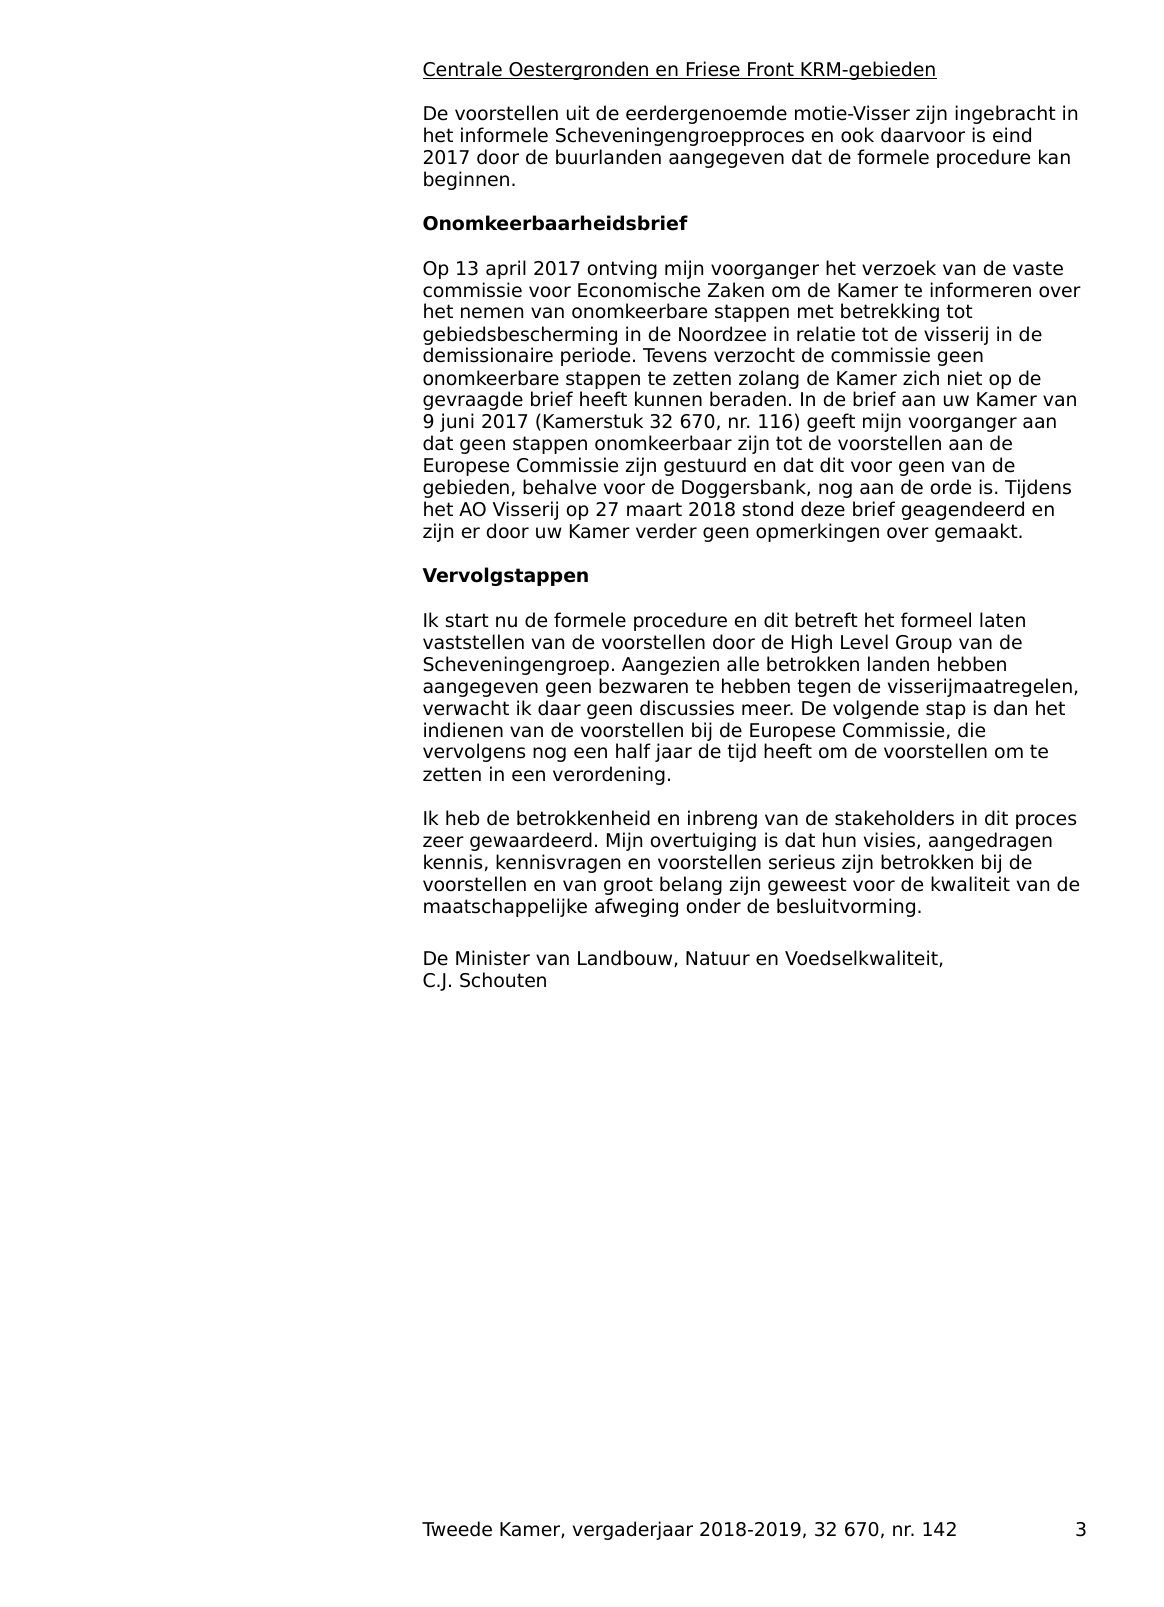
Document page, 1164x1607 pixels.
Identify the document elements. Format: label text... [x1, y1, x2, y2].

text Ik heb de betrokkenheid en inbreng van de stakeholders in dit proces zeer gewaardeerd. Mijn overtuiging is dat hun visies, aangedragen kennis, kennisvragen en voorstellen serieus zijn betrokken bij de voorstellen en van groot belang zijn geweest voor de kwaliteit van de maatschappelijke afweging onder de besluitvorming. [422, 808, 1087, 917]
text De Minister van Landbouw, Natuur en Voedselkwaliteit, C.J. Schouten [422, 947, 1087, 991]
subtitle Onomkeerbaarheidsbrief [422, 213, 1087, 235]
subtitle Vervolgstappen [422, 565, 1087, 587]
text De voorstellen uit de eerdergenoemde motie-Visser zijn ingebracht in het informele Scheveningengroepproces en ook daarvoor is eind 2017 door de buurlanden aangegeven dat de formele procedure kan beginnen. [422, 103, 1087, 191]
text Ik start nu de formele procedure en dit betreft het formeel laten vaststellen van de voorstellen door de High Level Group van de Scheveningengroep. Aangezien alle betrokken landen hebben aangegeven geen bezwaren te hebben tegen de visserijmaatregelen, verwacht ik daar geen discussies meer. De volgende stap is dan het indienen van de voorstellen bij de Europese Commissie, die vervolgens nog een half jaar de tijd heeft om de voorstellen om te zetten in een verordening. [422, 609, 1087, 785]
subtitle Centrale Oestergronden en Friese Front KRM-gebieden [422, 59, 1087, 81]
text Op 13 april 2017 ontving mijn voorganger het verzoek van de vaste commissie voor Economische Zaken om de Kamer te informeren over het nemen van onomkeerbare stappen met betrekking tot gebiedsbescherming in de Noordzee in relatie tot de visserij in de demissionaire periode. Tevens verzocht de commissie geen onomkeerbare stappen te zetten zolang de Kamer zich niet op de gevraagde brief heeft kunnen beraden. In de brief aan uw Kamer van 9 juni 2017 (Kamerstuk 32 670, nr. 116) geeft mijn voorganger aan dat geen stappen onomkeerbaar zijn tot de voorstellen aan de Europese Commissie zijn gestuurd en dat dit voor geen van de gebieden, behalve voor de Doggersbank, nog aan de orde is. Tijdens het AO Visserij op 27 maart 2018 stond deze brief geagendeerd en zijn er door uw Kamer verder geen opmerkingen over gemaakt. [422, 257, 1087, 543]
